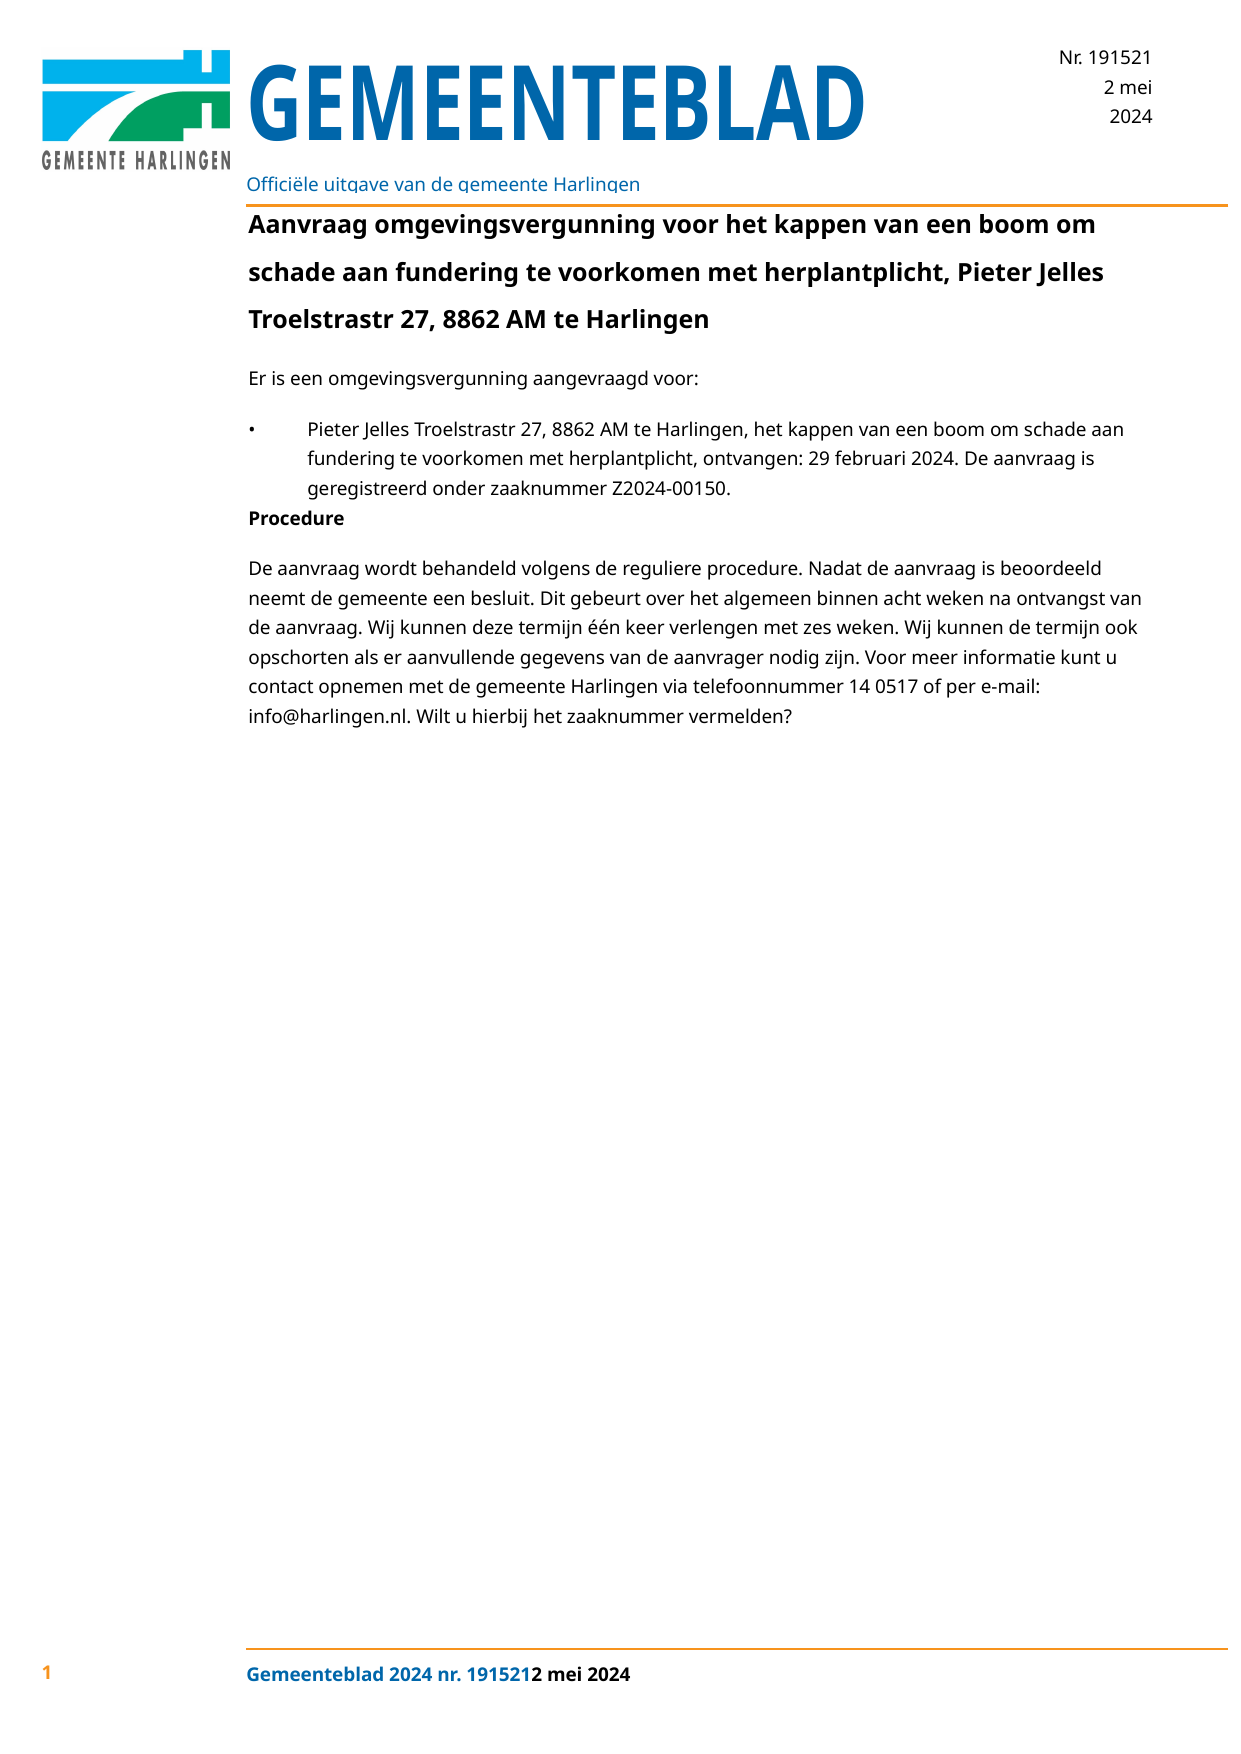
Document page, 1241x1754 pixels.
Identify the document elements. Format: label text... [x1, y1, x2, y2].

text De aanvraag wordt behandeld volgens de reguliere procedure. Nadat de aanvraag is beoordeeld neemt de gemeente een besluit. Dit gebeurt over het algemeen binnen acht weken na ontvangst van de aanvraag. Wij kunnen deze termijn één keer verlengen met zes weken. Wij kunnen de termijn ook opschorten als er aanvullende gegevens van de aanvrager nodig zijn. Voor meer informatie kunt u contact opnemen met de gemeente Harlingen via telefoonnummer 14 0517 of per e-mail: info@harlingen.nl. Wilt u hierbij het zaaknummer vermelden? [248, 555, 1152, 729]
list Pieter Jelles Troelstrastr 27, 8862 AM te Harlingen, het kappen van een boom om schade aan fundering te voorkomen met herplantplicht, ontvangen: 29 februari 2024. De aanvraag is geregistreerd onder zaaknummer Z2024-00150. [248, 416, 1152, 501]
text Aanvraag omgevingsvergunning voor het kappen van een boom om schade aan fundering te voorkomen met herplantplicht, Pieter Jelles Troelstrastr 27, 8862 AM te Harlingen [248, 207, 1152, 336]
text Er is een omgevingsvergunning aangevraagd voor: [248, 366, 1152, 391]
picture [41, 47, 231, 172]
text Procedure [248, 505, 1152, 530]
